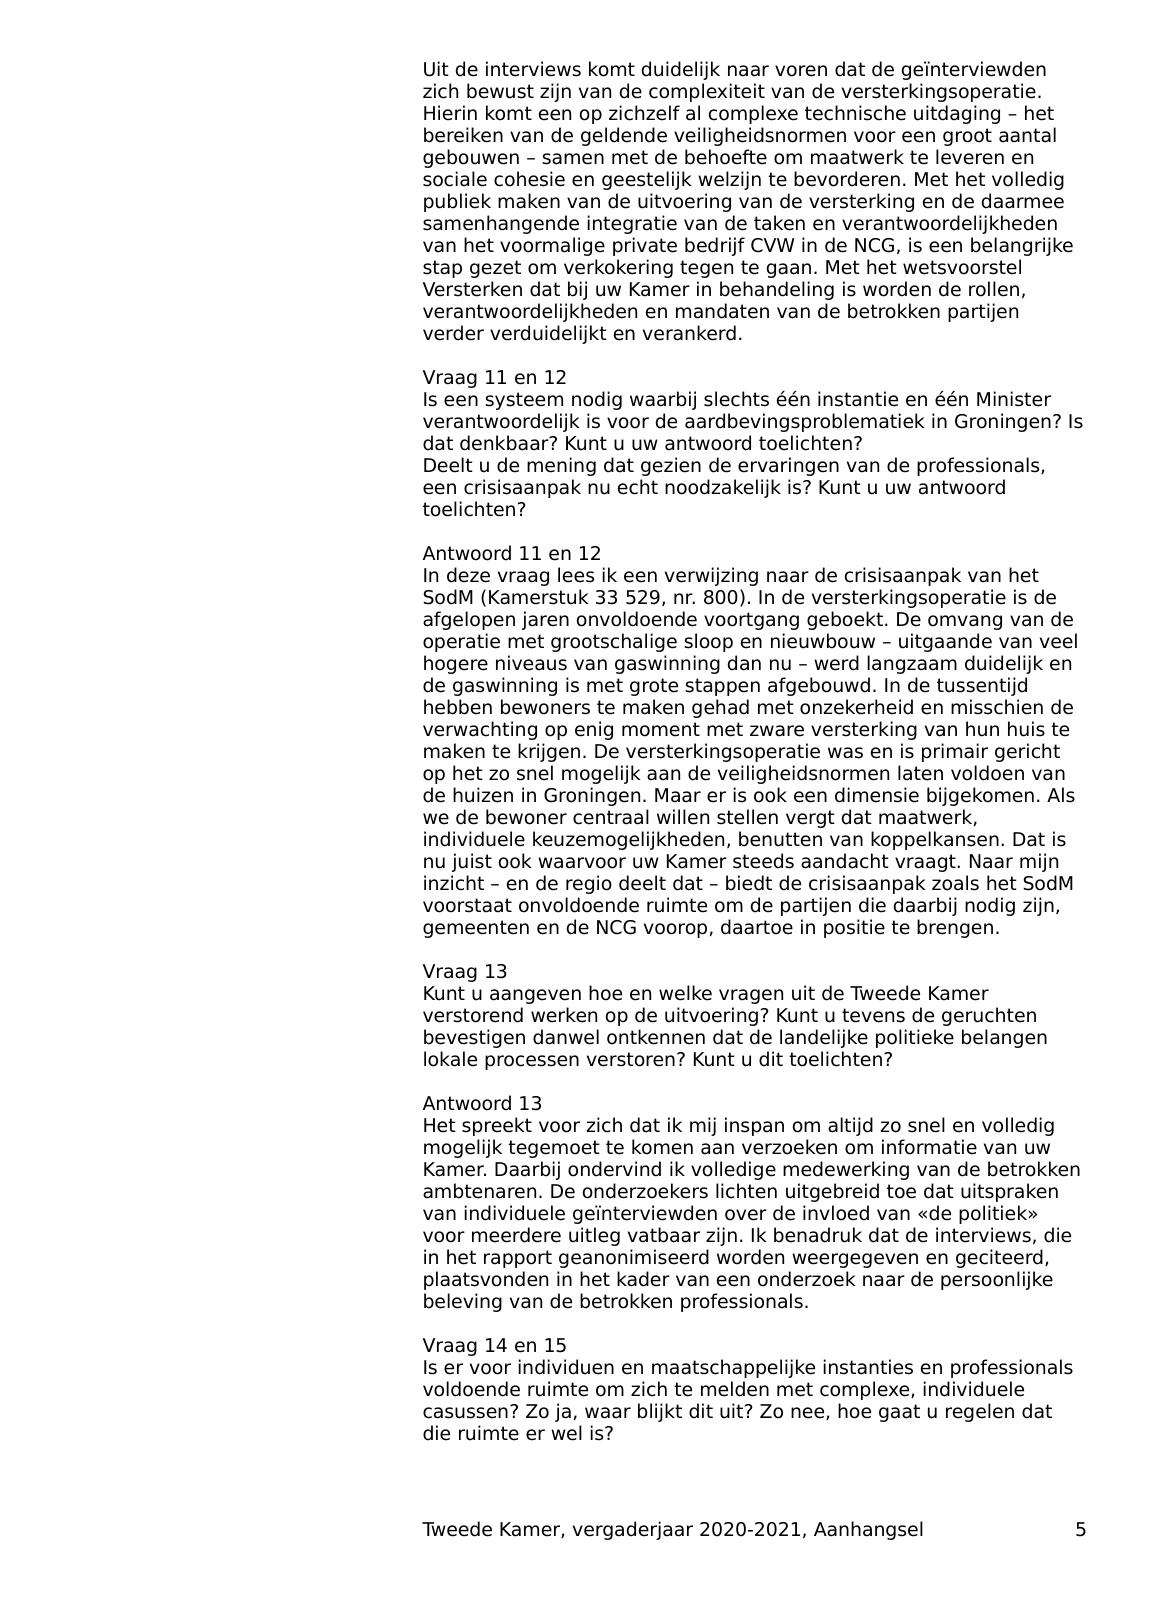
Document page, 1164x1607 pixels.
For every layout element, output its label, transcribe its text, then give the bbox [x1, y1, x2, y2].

text Vraag 14 en 15 [422, 1335, 1087, 1357]
text In deze vraag lees ik een verwijzing naar de crisisaanpak van het SodM (Kamerstuk 33 529, nr. 800). In de versterkingsoperatie is de afgelopen jaren onvoldoende voortgang geboekt. De omvang van de operatie met grootschalige sloop en nieuwbouw – uitgaande van veel hogere niveaus van gaswinning dan nu – werd langzaam duidelijk en de gaswinning is met grote stappen afgebouwd. In de tussentijd hebben bewoners te maken gehad met onzekerheid en misschien de verwachting op enig moment met zware versterking van hun huis te maken te krijgen. De versterkingsoperatie was en is primair gericht op het zo snel mogelijk aan de veiligheidsnormen laten voldoen van de huizen in Groningen. Maar er is ook een dimensie bijgekomen. Als we de bewoner centraal willen stellen vergt dat maatwerk, individuele keuzemogelijkheden, benutten van koppelkansen. Dat is nu juist ook waarvoor uw Kamer steeds aandacht vraagt. Naar mijn inzicht – en de regio deelt dat – biedt de crisisaanpak zoals het SodM voorstaat onvoldoende ruimte om de partijen die daarbij nodig zijn, gemeenten en de NCG voorop, daartoe in positie te brengen. [422, 565, 1087, 939]
text Vraag 11 en 12 [422, 367, 1087, 389]
text Antwoord 13 [422, 1093, 1087, 1115]
text Het spreekt voor zich dat ik mij inspan om altijd zo snel en volledig mogelijk tegemoet te komen aan verzoeken om informatie van uw Kamer. Daarbij ondervind ik volledige medewerking van de betrokken ambtenaren. De onderzoekers lichten uitgebreid toe dat uitspraken van individuele geïnterviewden over de invloed van «de politiek» voor meerdere uitleg vatbaar zijn. Ik benadruk dat de interviews, die in het rapport geanonimiseerd worden weergegeven en geciteerd, plaatsvonden in het kader van een onderzoek naar de persoonlijke beleving van de betrokken professionals. [422, 1115, 1087, 1313]
text Is er voor individuen en maatschappelijke instanties en professionals voldoende ruimte om zich te melden met complexe, individuele casussen? Zo ja, waar blijkt dit uit? Zo nee, hoe gaat u regelen dat die ruimte er wel is? [422, 1357, 1087, 1445]
text Kunt u aangeven hoe en welke vragen uit de Tweede Kamer verstorend werken op de uitvoering? Kunt u tevens de geruchten bevestigen danwel ontkennen dat de landelijke politieke belangen lokale processen verstoren? Kunt u dit toelichten? [422, 983, 1087, 1071]
text Uit de interviews komt duidelijk naar voren dat de geïnterviewden zich bewust zijn van de complexiteit van de versterkingsoperatie. Hierin komt een op zichzelf al complexe technische uitdaging – het bereiken van de geldende veiligheidsnormen voor een groot aantal gebouwen – samen met de behoefte om maatwerk te leveren en sociale cohesie en geestelijk welzijn te bevorderen. Met het volledig publiek maken van de uitvoering van de versterking en de daarmee samenhangende integratie van de taken en verantwoordelijkheden van het voormalige private bedrijf CVW in de NCG, is een belangrijke stap gezet om verkokering tegen te gaan. Met het wetsvoorstel Versterken dat bij uw Kamer in behandeling is worden de rollen, verantwoordelijkheden en mandaten van de betrokken partijen verder verduidelijkt en verankerd. [422, 59, 1087, 345]
text Deelt u de mening dat gezien de ervaringen van de professionals, een crisisaanpak nu echt noodzakelijk is? Kunt u uw antwoord toelichten? [422, 455, 1087, 521]
text Is een systeem nodig waarbij slechts één instantie en één Minister verantwoordelijk is voor de aardbevingsproblematiek in Groningen? Is dat denkbaar? Kunt u uw antwoord toelichten? [422, 389, 1087, 455]
text Antwoord 11 en 12 [422, 543, 1087, 565]
text Vraag 13 [422, 961, 1087, 983]
